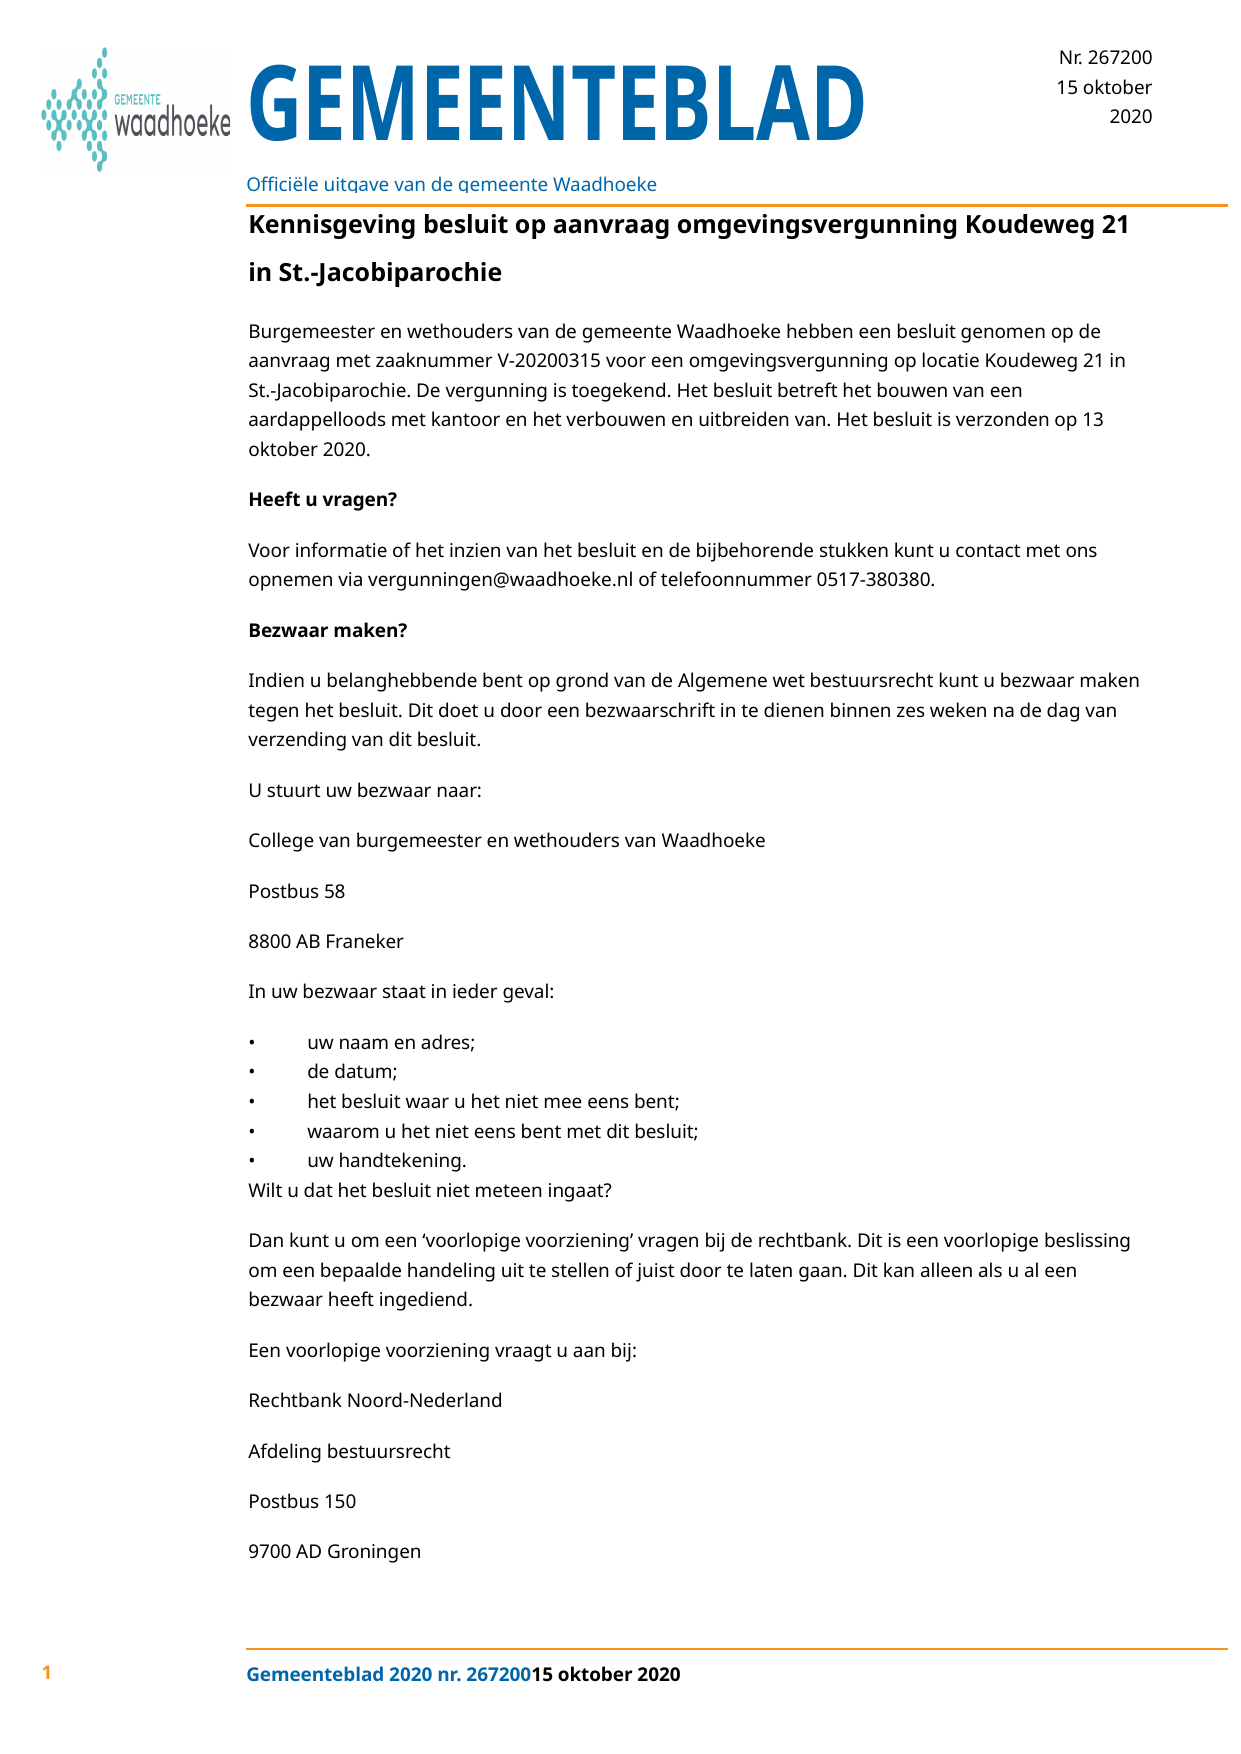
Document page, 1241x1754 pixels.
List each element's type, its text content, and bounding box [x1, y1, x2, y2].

text Postbus 150 [248, 1488, 1152, 1514]
text Heeft u vragen? [248, 487, 1152, 512]
list uw handtekening. [248, 1147, 1152, 1173]
text Dan kunt u om een ‘voorlopige voorziening’ vragen bij de rechtbank. Dit is een voorlopige beslissing om een bepaalde handeling uit te stellen of juist door te laten gaan. Dit kan alleen als u al een bezwaar heeft ingediend. [248, 1227, 1152, 1312]
list waarom u het niet eens bent met dit besluit; [248, 1118, 1152, 1144]
text College van burgemeester en wethouders van Waadhoeke [248, 827, 1152, 853]
text In uw bezwaar staat in ieder geval: [248, 979, 1152, 1004]
picture [41, 47, 231, 172]
text Kennisgeving besluit op aanvraag omgevingsvergunning Koudeweg 21 in St.-Jacobiparochie [248, 207, 1152, 288]
text Bezwaar maken? [248, 617, 1152, 643]
list de datum; [248, 1059, 1152, 1084]
text Een voorlopige voorziening vraagt u aan bij: [248, 1337, 1152, 1363]
text Rechtbank Noord-Nederland [248, 1387, 1152, 1413]
text Wilt u dat het besluit niet meteen ingaat? [248, 1177, 1152, 1203]
text Voor informatie of het inzien van het besluit en de bijbehorende stukken kunt u contact met ons opnemen via vergunningen@waadhoeke.nl of telefoonnummer 0517-380380. [248, 537, 1152, 592]
text Afdeling bestuursrecht [248, 1438, 1152, 1464]
list het besluit waar u het niet mee eens bent; [248, 1088, 1152, 1114]
text Burgemeester en wethouders van de gemeente Waadhoeke hebben een besluit genomen op de aanvraag met zaaknummer V-20200315 voor een omgevingsvergunning op locatie Koudeweg 21 in St.-Jacobiparochie. De vergunning is toegekend. Het besluit betreft het bouwen van een aardappelloods met kantoor en het verbouwen en uitbreiden van. Het besluit is verzonden op 13 oktober 2020. [248, 318, 1152, 462]
text Indien u belanghebbende bent op grond van de Algemene wet bestuursrecht kunt u bezwaar maken tegen het besluit. Dit doet u door een bezwaarschrift in te dienen binnen zes weken na de dag van verzending van dit besluit. [248, 667, 1152, 752]
text U stuurt uw bezwaar naar: [248, 777, 1152, 803]
text Postbus 58 [248, 878, 1152, 904]
text 9700 AD Groningen [248, 1539, 1152, 1564]
text 8800 AB Franeker [248, 928, 1152, 954]
list uw naam en adres; [248, 1029, 1152, 1055]
